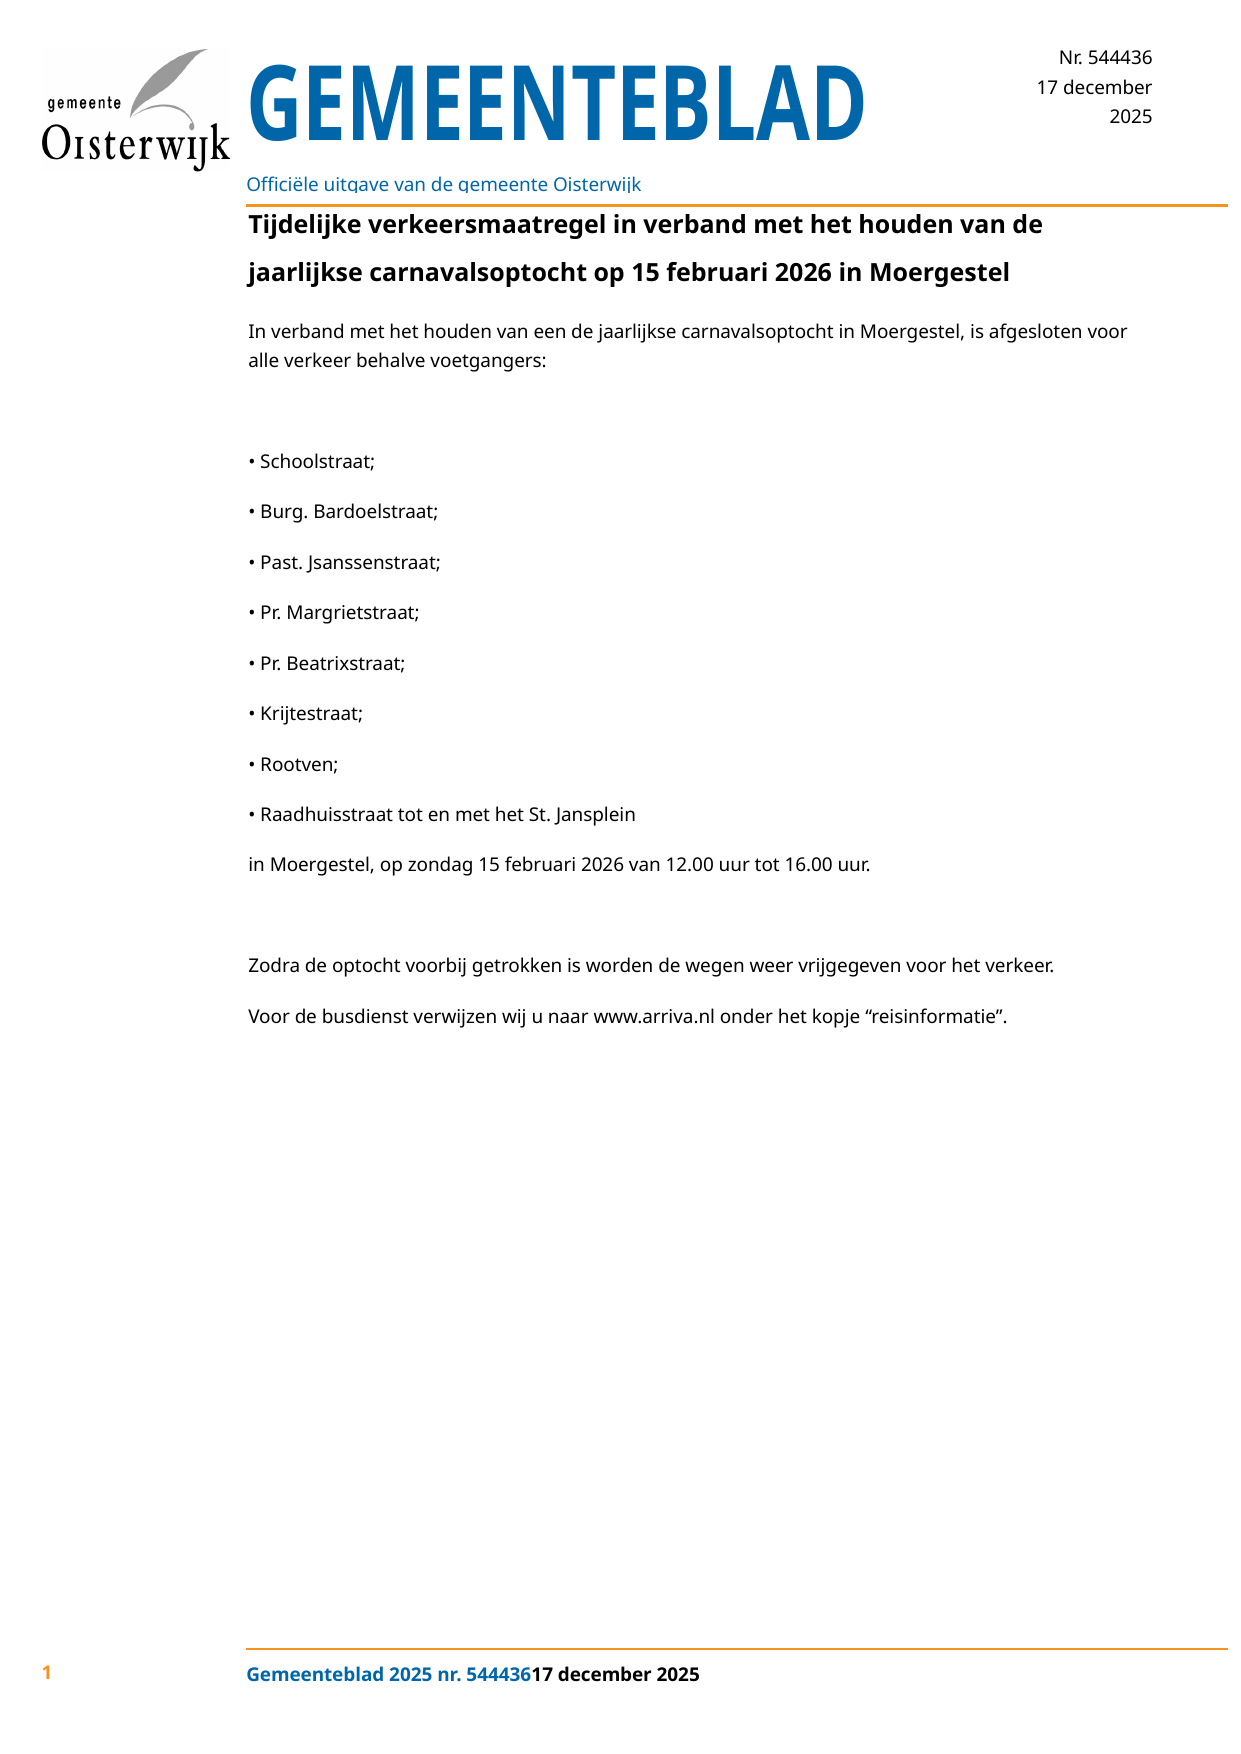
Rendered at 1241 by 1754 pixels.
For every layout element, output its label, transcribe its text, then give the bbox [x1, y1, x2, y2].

text • Raadhuisstraat tot en met het St. Jansplein [248, 801, 1152, 827]
text • Pr. Beatrixstraat; [248, 650, 1152, 676]
text In verband met het houden van een de jaarlijkse carnavalsoptocht in Moergestel, is afgesloten voor alle verkeer behalve voetgangers: [248, 318, 1152, 373]
text • Rootven; [248, 751, 1152, 777]
text Zodra de optocht voorbij getrokken is worden de wegen weer vrijgegeven voor het verkeer. [248, 952, 1152, 978]
text in Moergestel, op zondag 15 februari 2026 van 12.00 uur tot 16.00 uur. [248, 852, 1152, 877]
text • Krijtestraat; [248, 700, 1152, 726]
text • Pr. Margrietstraat; [248, 599, 1152, 625]
text Voor de busdienst verwijzen wij u naar www.arriva.nl onder het kopje “reisinformatie”. [248, 1003, 1152, 1029]
text • Burg. Bardoelstraat; [248, 499, 1152, 524]
text • Schoolstraat; [248, 448, 1152, 474]
text • Past. Jsanssenstraat; [248, 549, 1152, 575]
picture [41, 47, 231, 172]
text Tijdelijke verkeersmaatregel in verband met het houden van de jaarlijkse carnavalsoptocht op 15 februari 2026 in Moergestel [248, 207, 1152, 288]
